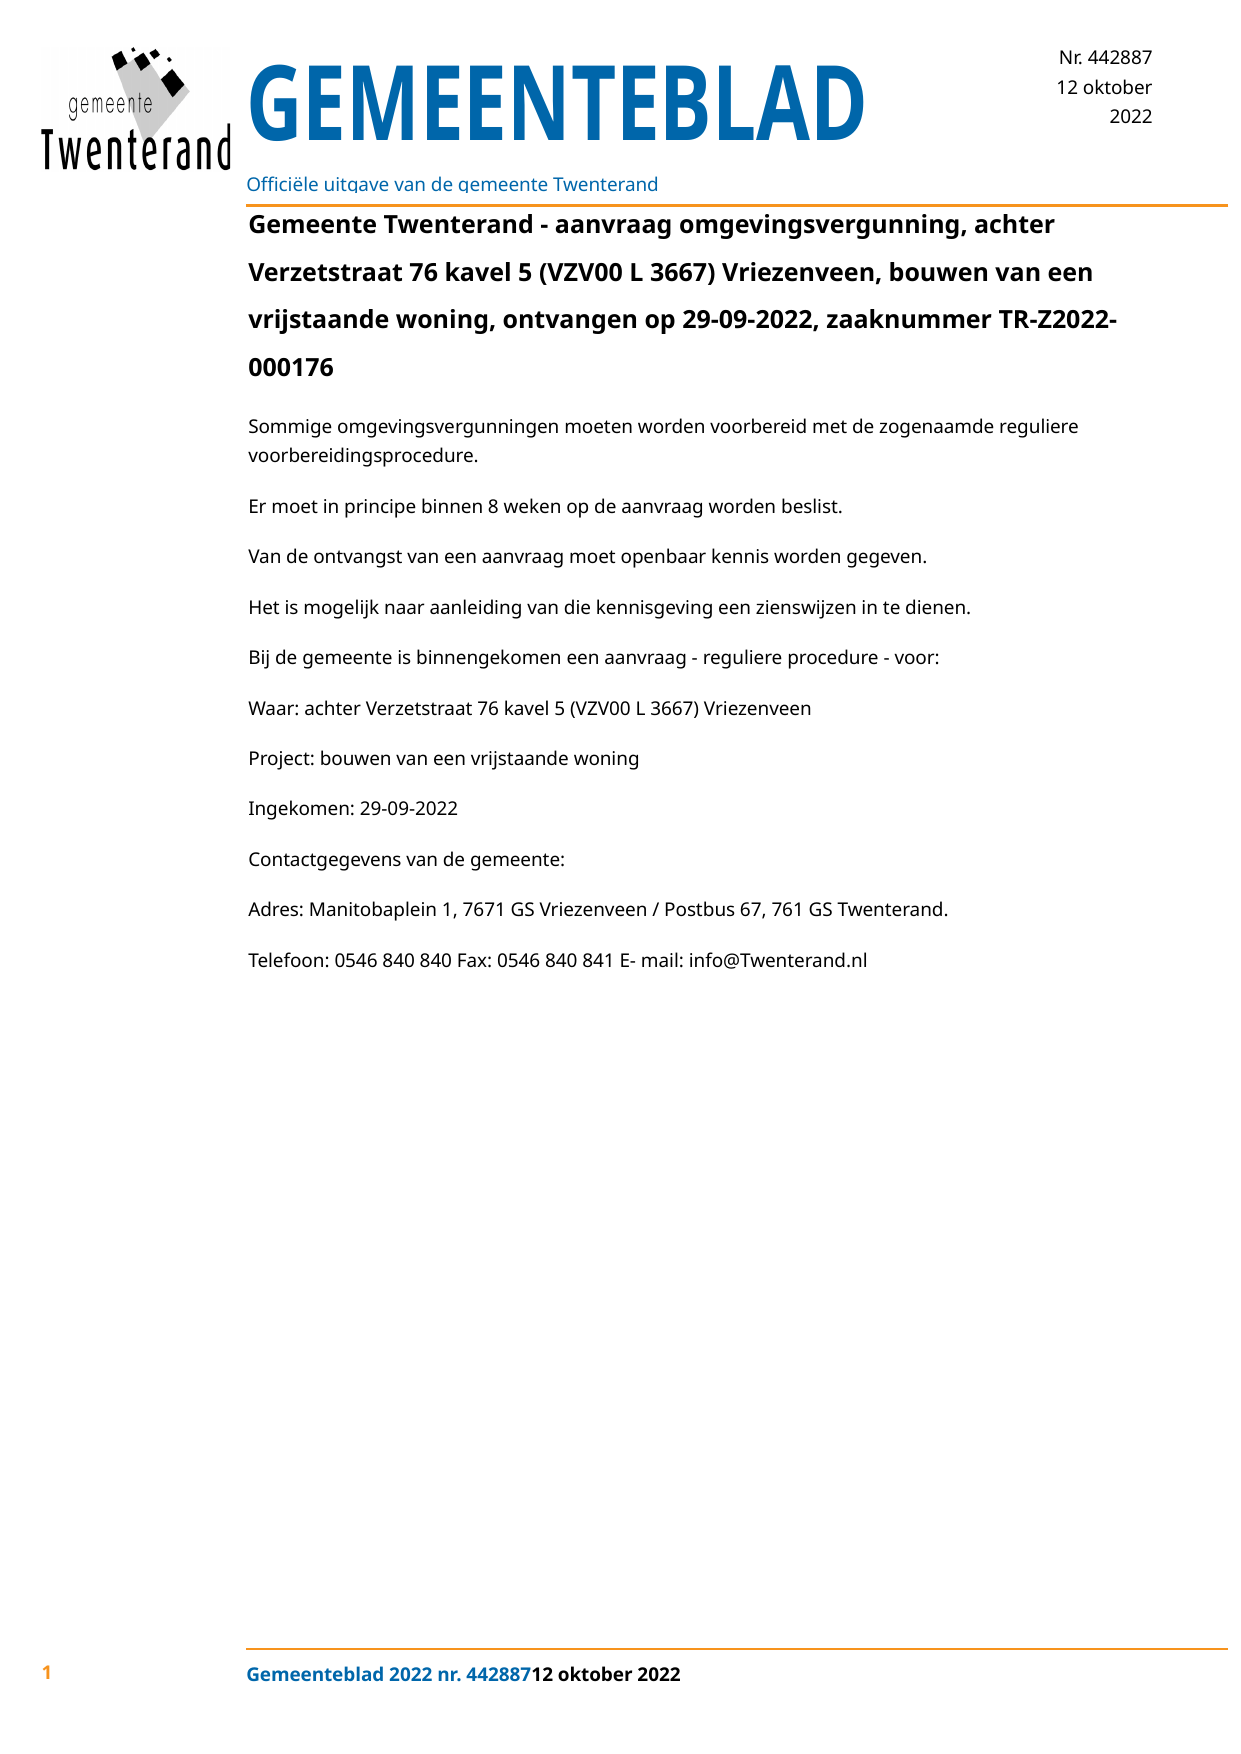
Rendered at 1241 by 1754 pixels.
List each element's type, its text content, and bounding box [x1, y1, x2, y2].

text Van de ontvangst van een aanvraag moet openbaar kennis worden gegeven. [248, 543, 1152, 569]
text Adres: Manitobaplein 1, 7671 GS Vriezenveen / Postbus 67, 761 GS Twenterand. [248, 896, 1152, 922]
text Waar: achter Verzetstraat 76 kavel 5 (VZV00 L 3667) Vriezenveen [248, 695, 1152, 721]
text Contactgegevens van de gemeente: [248, 846, 1152, 872]
text Er moet in principe binnen 8 weken op de aanvraag worden beslist. [248, 493, 1152, 519]
picture [41, 47, 231, 172]
text Het is mogelijk naar aanleiding van die kennisgeving een zienswijzen in te dienen. [248, 594, 1152, 620]
text Telefoon: 0546 840 840 Fax: 0546 840 841 E- mail: info@Twenterand.nl [248, 947, 1152, 973]
text Sommige omgevingsvergunningen moeten worden voorbereid met de zogenaamde reguliere voorbereidingsprocedure. [248, 413, 1152, 468]
text Project: bouwen van een vrijstaande woning [248, 745, 1152, 771]
text Ingekomen: 29-09-2022 [248, 796, 1152, 821]
text Bij de gemeente is binnengekomen een aanvraag - reguliere procedure - voor: [248, 644, 1152, 670]
text Gemeente Twenterand - aanvraag omgevingsvergunning, achter Verzetstraat 76 kavel 5 (VZV00 L 3667) Vriezenveen, bouwen van een vrijstaande woning, ontvangen op 29-09-2022, zaaknummer TR-Z2022-000176 [248, 207, 1152, 384]
